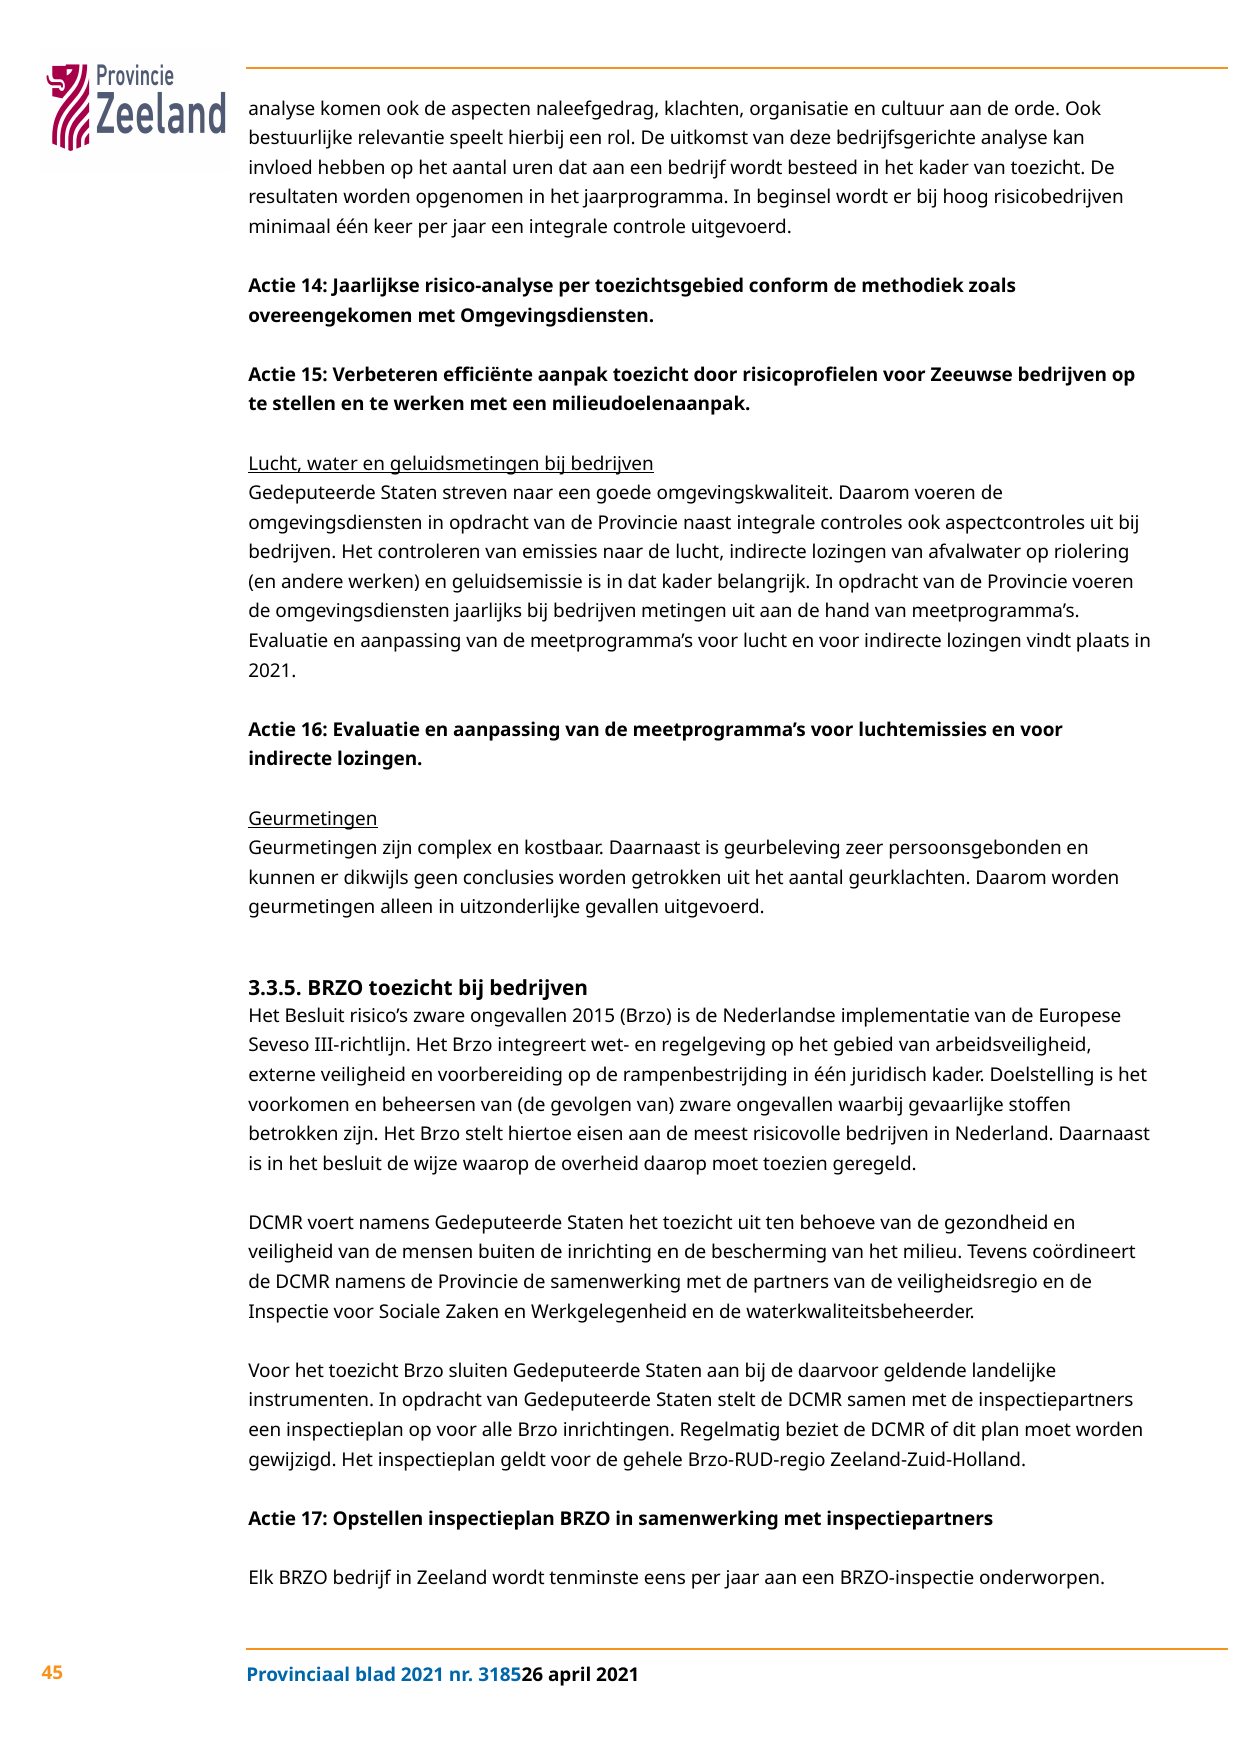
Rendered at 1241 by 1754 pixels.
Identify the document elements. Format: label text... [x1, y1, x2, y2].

text Actie 15: Verbeteren efficiënte aanpak toezicht door risicoprofielen voor Zeeuwse bedrijven op te stellen en te werken met een milieudoelenaanpak. [248, 361, 1152, 416]
text Actie 17: Opstellen inspectieplan BRZO in samenwerking met inspectiepartners [248, 1505, 1152, 1531]
text analyse komen ook de aspecten naleefgedrag, klachten, organisatie en cultuur aan de orde. Ook bestuurlijke relevantie speelt hierbij een rol. De uitkomst van deze bedrijfsgerichte analyse kan invloed hebben op het aantal uren dat aan een bedrijf wordt besteed in het kader van toezicht. De resultaten worden opgenomen in het jaarprogramma. In beginsel wordt er bij hoog risicobedrijven minimaal één keer per jaar een integrale controle uitgevoerd. [248, 95, 1152, 239]
picture [41, 47, 231, 172]
text Geurmetingen zijn complex en kostbaar. Daarnaast is geurbeleving zeer persoonsgebonden en kunnen er dikwijls geen conclusies worden getrokken uit het aantal geurklachten. Daarom worden geurmetingen alleen in uitzonderlijke gevallen uitgevoerd. [248, 834, 1152, 919]
text Actie 14: Jaarlijkse risico-analyse per toezichtsgebied conform de methodiek zoals overeengekomen met Omgevingsdiensten. [248, 272, 1152, 328]
text 3.3.5. BRZO toezicht bij bedrijven [248, 973, 1152, 1002]
text Actie 16: Evaluatie en aanpassing van de meetprogramma’s voor luchtemissies en voor indirecte lozingen. [248, 716, 1152, 771]
text Elk BRZO bedrijf in Zeeland wordt tenminste eens per jaar aan een BRZO-inspectie onderworpen. [248, 1564, 1152, 1590]
text Geurmetingen [248, 805, 1152, 831]
text Lucht, water en geluidsmetingen bij bedrijven [248, 450, 1152, 476]
text DCMR voert namens Gedeputeerde Staten het toezicht uit ten behoeve van de gezondheid en veiligheid van de mensen buiten de inrichting en de bescherming van het milieu. Tevens coördineert de DCMR namens de Provincie de samenwerking met de partners van de veiligheidsregio en de Inspectie voor Sociale Zaken en Werkgelegenheid en de waterkwaliteitsbeheerder. [248, 1209, 1152, 1323]
text Het Besluit risico’s zware ongevallen 2015 (Brzo) is de Nederlandse implementatie van de Europese Seveso III-richtlijn. Het Brzo integreert wet- en regelgeving op het gebied van arbeidsveiligheid, externe veiligheid en voorbereiding op de rampenbestrijding in één juridisch kader. Doelstelling is het voorkomen en beheersen van (de gevolgen van) zware ongevallen waarbij gevaarlijke stoffen betrokken zijn. Het Brzo stelt hiertoe eisen aan de meest risicovolle bedrijven in Nederland. Daarnaast is in het besluit de wijze waarop de overheid daarop moet toezien geregeld. [248, 1002, 1152, 1176]
text Gedeputeerde Staten streven naar een goede omgevingskwaliteit. Daarom voeren de omgevingsdiensten in opdracht van de Provincie naast integrale controles ook aspectcontroles uit bij bedrijven. Het controleren van emissies naar de lucht, indirecte lozingen van afvalwater op riolering (en andere werken) en geluidsemissie is in dat kader belangrijk. In opdracht van de Provincie voeren de omgevingsdiensten jaarlijks bij bedrijven metingen uit aan de hand van meetprogramma’s. Evaluatie en aanpassing van de meetprogramma’s voor lucht en voor indirecte lozingen vindt plaats in 2021. [248, 479, 1152, 683]
text Voor het toezicht Brzo sluiten Gedeputeerde Staten aan bij de daarvoor geldende landelijke instrumenten. In opdracht van Gedeputeerde Staten stelt de DCMR samen met de inspectiepartners een inspectieplan op voor alle Brzo inrichtingen. Regelmatig beziet de DCMR of dit plan moet worden gewijzigd. Het inspectieplan geldt voor de gehele Brzo-RUD-regio Zeeland-Zuid-Holland. [248, 1357, 1152, 1471]
